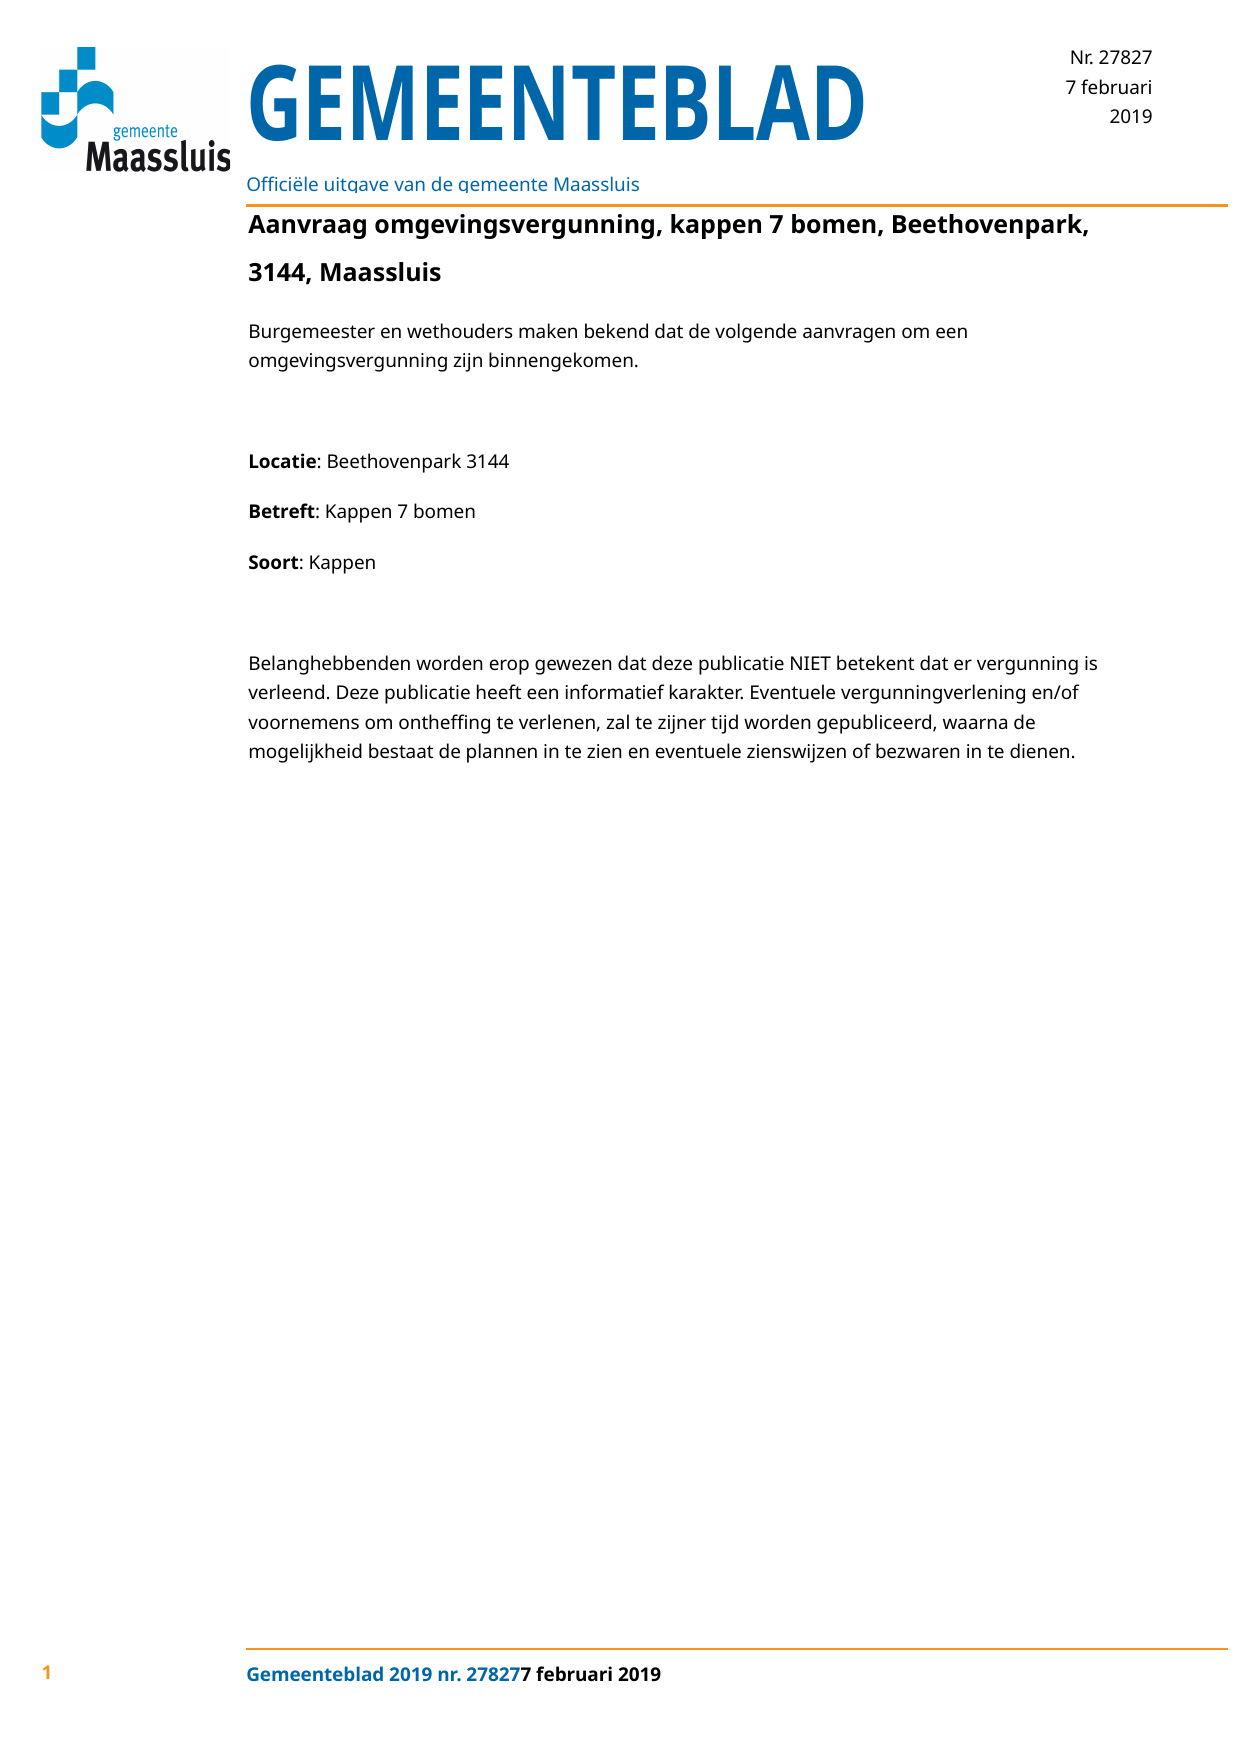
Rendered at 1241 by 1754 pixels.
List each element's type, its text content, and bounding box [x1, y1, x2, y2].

text Locatie: Beethovenpark 3144 [248, 448, 1152, 474]
text Burgemeester en wethouders maken bekend dat de volgende aanvragen om een omgevingsvergunning zijn binnengekomen. [248, 318, 1152, 373]
picture [41, 47, 77, 92]
text Betreft: Kappen 7 bomen [248, 499, 1152, 524]
picture [41, 47, 231, 172]
text Aanvraag omgevingsvergunning, kappen 7 bomen, Beethovenpark, 3144, Maassluis [248, 207, 1152, 288]
text Soort: Kappen [248, 549, 1152, 575]
text Belanghebbenden worden erop gewezen dat deze publicatie NIET betekent dat er vergunning is verleend. Deze publicatie heeft een informatief karakter. Eventuele vergunningverlening en/of voornemens om ontheffing te verlenen, zal te zijner tijd worden gepubliceerd, waarna de mogelijkheid bestaat de plannen in te zien en eventuele zienswijzen of bezwaren in te dienen. [248, 650, 1152, 764]
